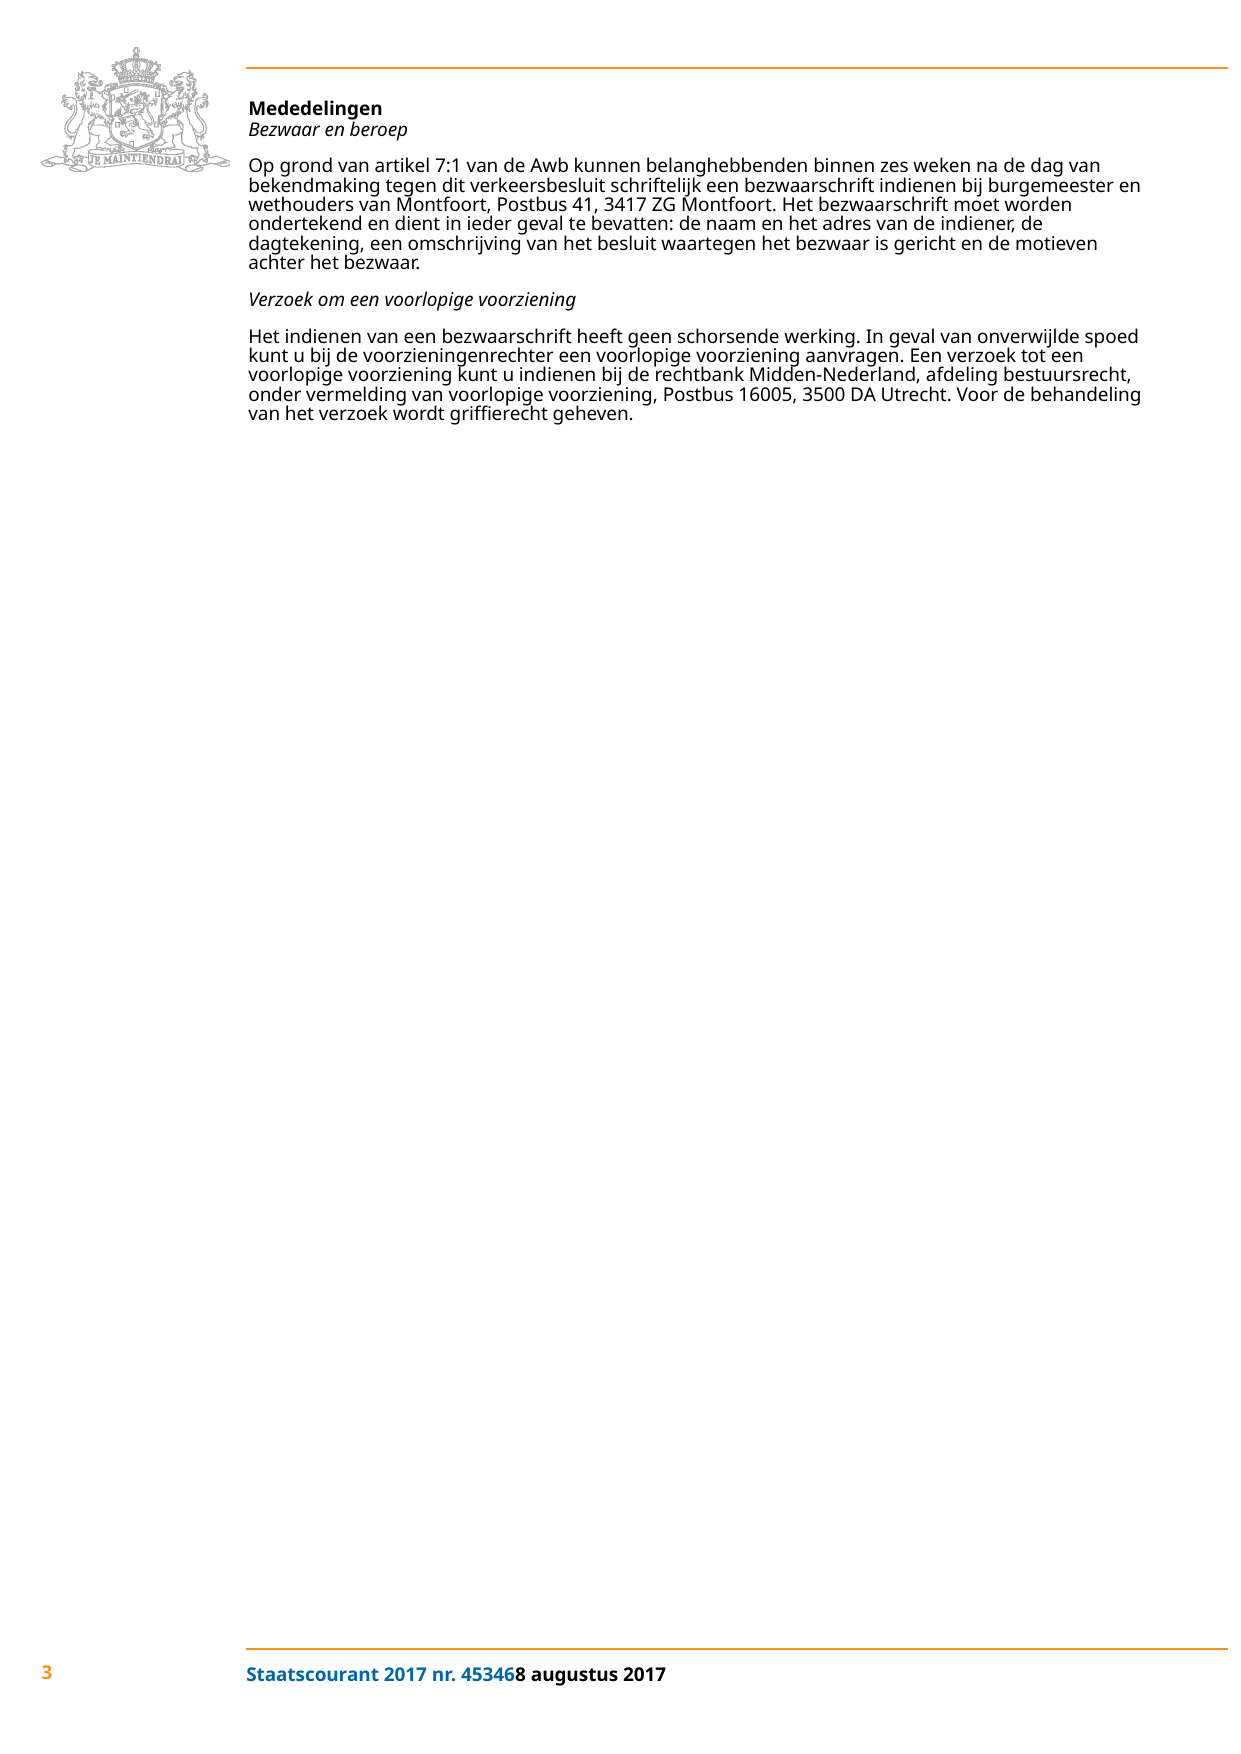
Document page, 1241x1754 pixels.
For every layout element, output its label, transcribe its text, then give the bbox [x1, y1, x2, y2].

picture [41, 47, 231, 172]
text Op grond van artikel 7:1 van de Awb kunnen belanghebbenden binnen zes weken na de dag van bekendmaking tegen dit verkeersbesluit schriftelijk een bezwaarschrift indienen bij burgemeester en wethouders van Montfoort, Postbus 41, 3417 ZG Montfoort. Het bezwaarschrift moet worden ondertekend en dient in ieder geval te bevatten: de naam en het adres van de indiener, de dagtekening, een omschrijving van het besluit waartegen het bezwaar is gericht en de motieven achter het bezwaar. [248, 157, 1152, 273]
text Verzoek om een voorlopige voorziening [248, 291, 1152, 310]
text Mededelingen [248, 95, 1152, 121]
text Het indienen van een bezwaarschrift heeft geen schorsende werking. In geval van onverwijlde spoed kunt u bij de voorzieningenrechter een voorlopige voorziening aanvragen. Een verzoek tot een voorlopige voorziening kunt u indienen bij de rechtbank Midden-Nederland, afdeling bestuursrecht, onder vermelding van voorlopige voorziening, Postbus 16005, 3500 DA Utrecht. Voor de behandeling van het verzoek wordt griffierecht geheven. [248, 328, 1152, 424]
text Bezwaar en beroep [248, 121, 1152, 140]
